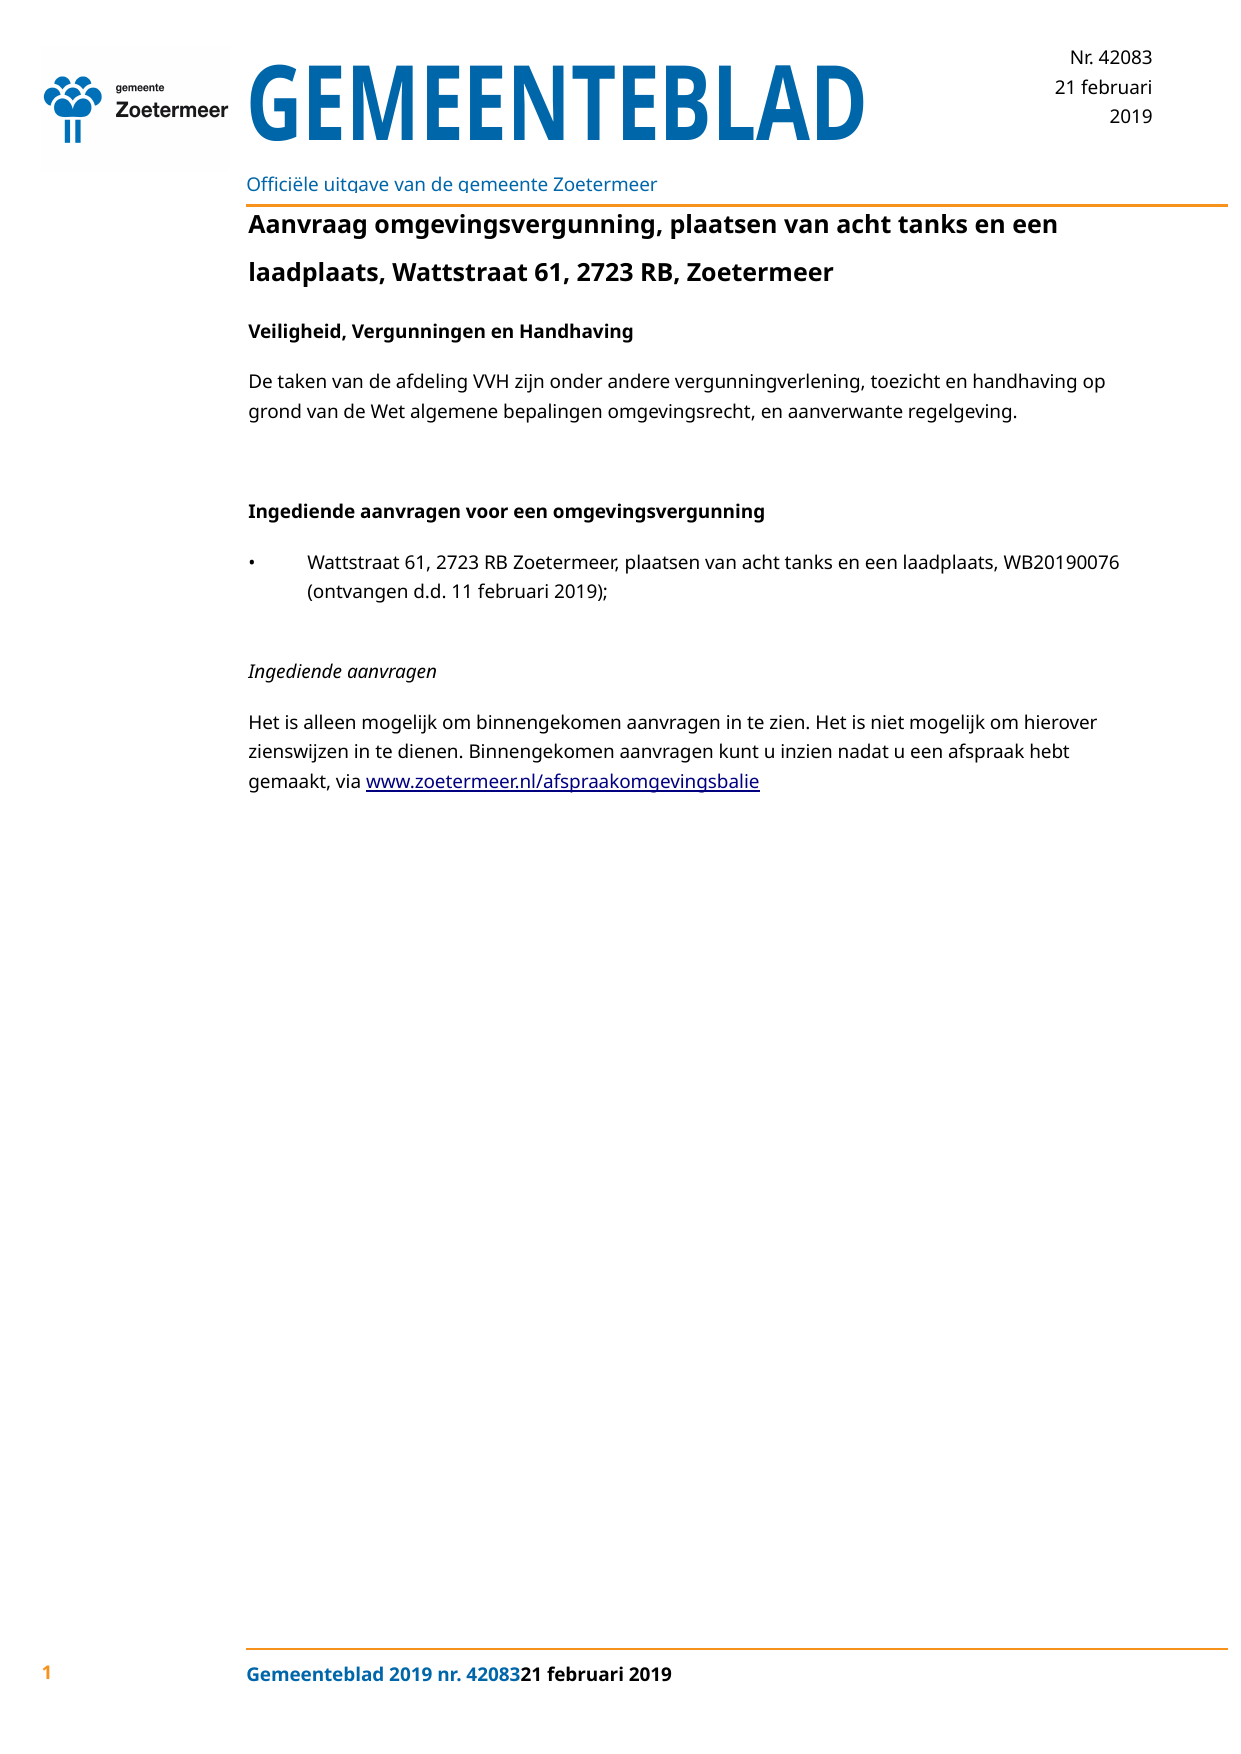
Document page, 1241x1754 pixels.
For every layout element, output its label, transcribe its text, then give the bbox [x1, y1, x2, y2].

text Ingediende aanvragen voor een omgevingsvergunning [248, 499, 1152, 524]
list Wattstraat 61, 2723 RB Zoetermeer, plaatsen van acht tanks en een laadplaats, WB20190076 (ontvangen d.d. 11 februari 2019); [248, 549, 1152, 604]
text Het is alleen mogelijk om binnengekomen aanvragen in te zien. Het is niet mogelijk om hierover zienswijzen in te dienen. Binnengekomen aanvragen kunt u inzien nadat u een afspraak hebt gemaakt, via www.zoetermeer.nl/afspraakomgevingsbalie [248, 709, 1152, 794]
text Veiligheid, Vergunningen en Handhaving [248, 318, 1152, 344]
text De taken van de afdeling VVH zijn onder andere vergunningverlening, toezicht en handhaving op grond van de Wet algemene bepalingen omgevingsrecht, en aanverwante regelgeving. [248, 368, 1152, 424]
text Aanvraag omgevingsvergunning, plaatsen van acht tanks en een laadplaats, Wattstraat 61, 2723 RB, Zoetermeer [248, 207, 1152, 288]
picture [41, 47, 231, 172]
text Ingediende aanvragen [248, 659, 1152, 684]
